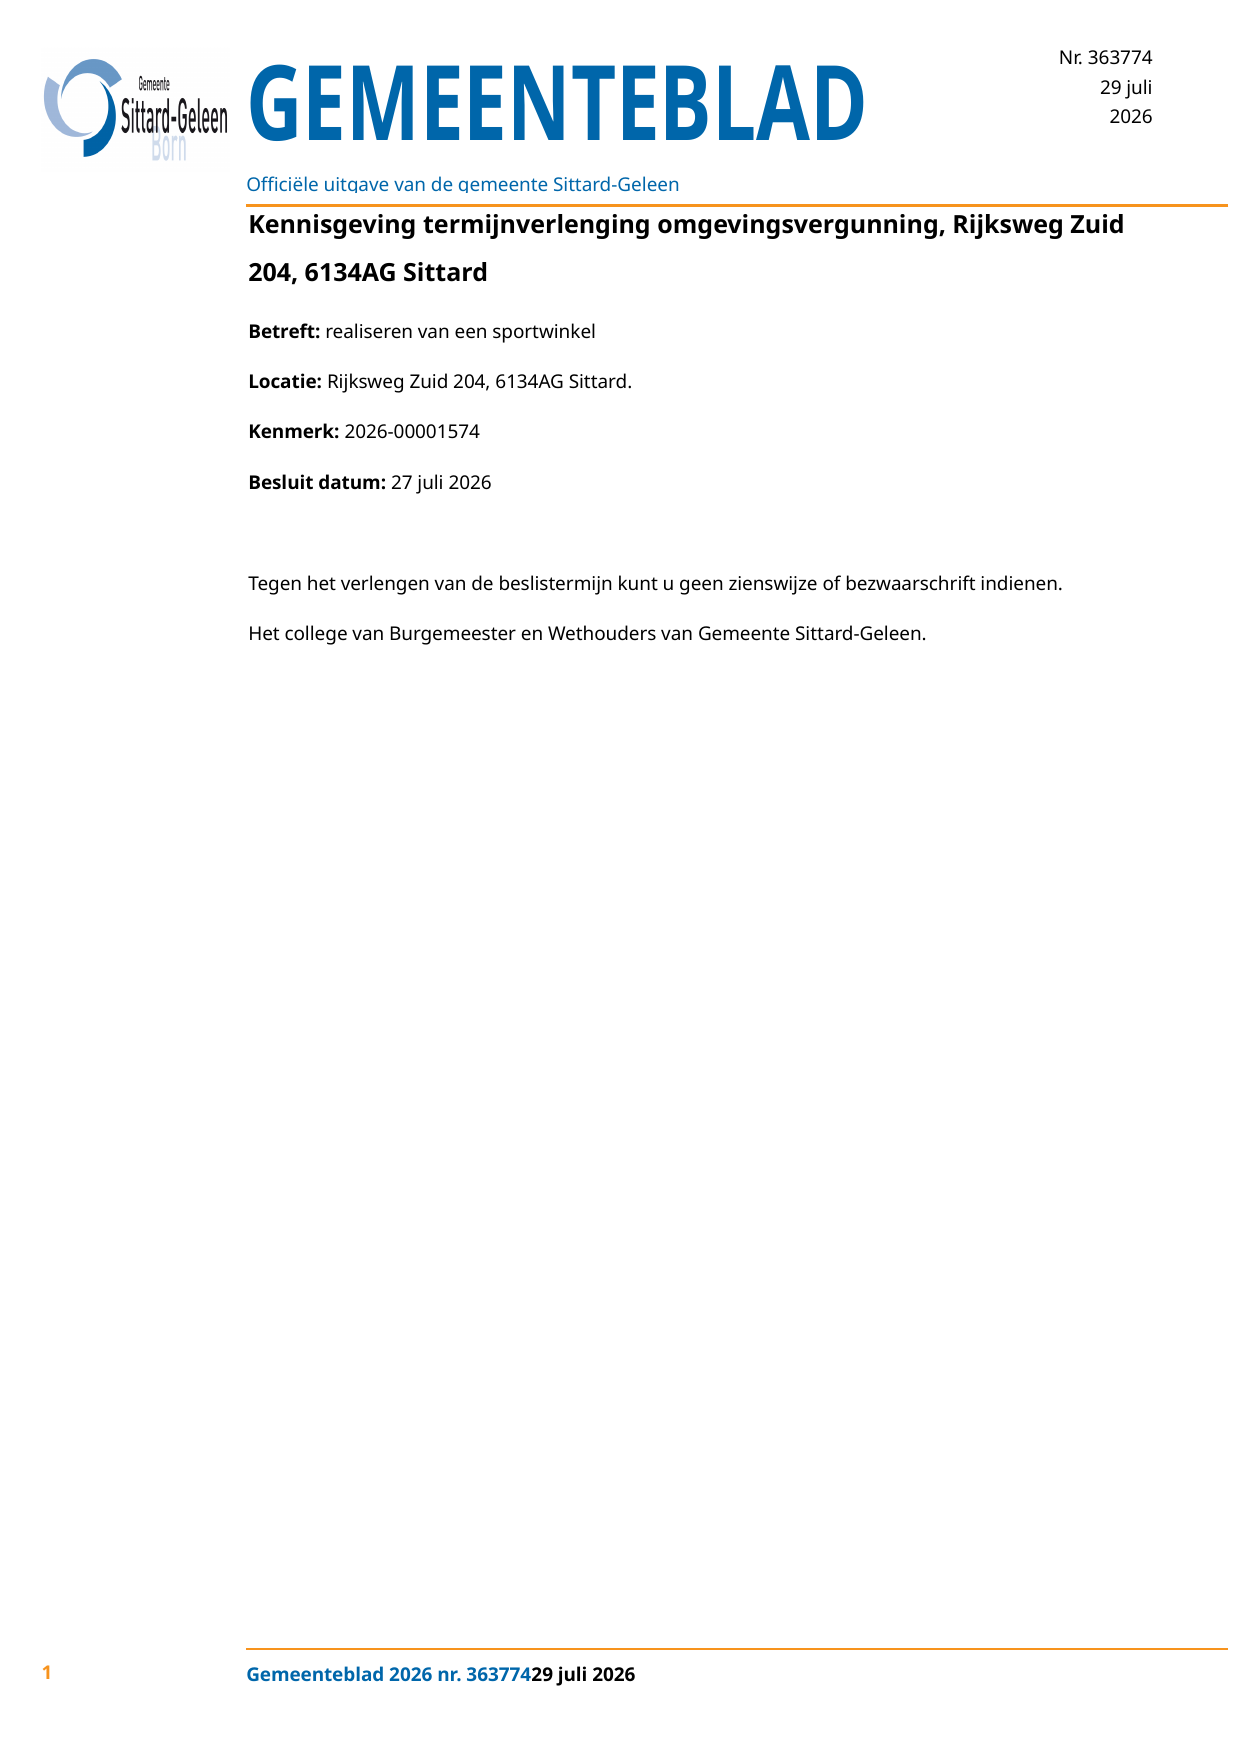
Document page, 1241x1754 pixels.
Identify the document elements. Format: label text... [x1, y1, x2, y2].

text Kennisgeving termijnverlenging omgevingsvergunning, Rijksweg Zuid 204, 6134AG Sittard [248, 207, 1152, 288]
text Betreft: realiseren van een sportwinkel [248, 318, 1152, 344]
text Tegen het verlengen van de beslistermijn kunt u geen zienswijze of bezwaarschrift indienen. [248, 570, 1152, 596]
picture [41, 47, 231, 172]
text Locatie: Rijksweg Zuid 204, 6134AG Sittard. [248, 368, 1152, 394]
text Besluit datum: 27 juli 2026 [248, 469, 1152, 495]
text Het college van Burgemeester en Wethouders van Gemeente Sittard-Geleen. [248, 620, 1152, 646]
text Kenmerk: 2026-00001574 [248, 419, 1152, 444]
